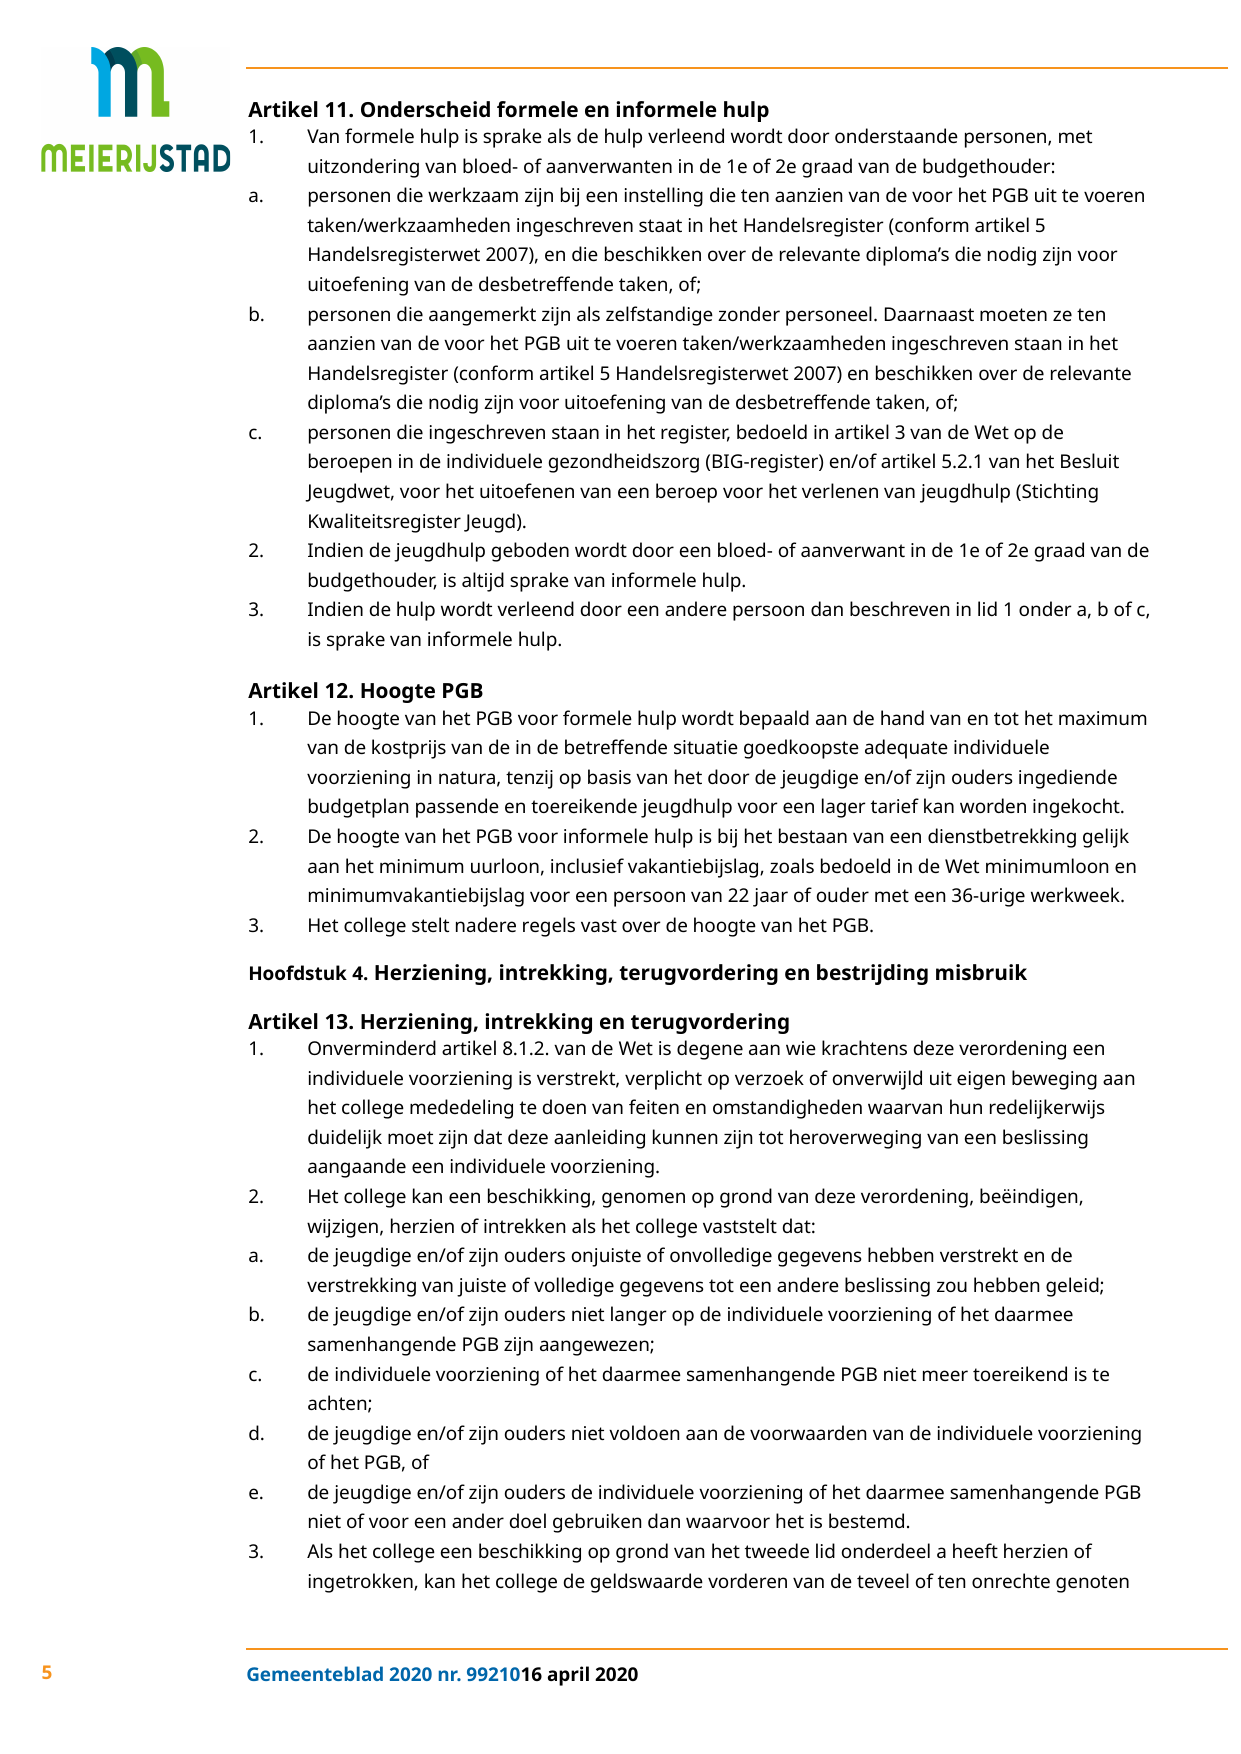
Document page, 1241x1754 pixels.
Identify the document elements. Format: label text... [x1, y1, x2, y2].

list personen die ingeschreven staan in het register, bedoeld in artikel 3 van de Wet op de beroepen in de individuele gezondheidszorg (BIG-register) en/of artikel 5.2.1 van het Besluit Jeugdwet, voor het uitoefenen van een beroep voor het verlenen van jeugdhulp (Stichting Kwaliteitsregister Jeugd). [248, 419, 1152, 533]
list de jeugdige en/of zijn ouders de individuele voorziening of het daarmee samenhangende PGB niet of voor een ander doel gebruiken dan waarvoor het is bestemd. [248, 1479, 1152, 1534]
list De hoogte van het PGB voor informele hulp is bij het bestaan van een dienstbetrekking gelijk aan het minimum uurloon, inclusief vakantiebijslag, zoals bedoeld in de Wet minimumloon en minimumvakantiebijslag voor een persoon van 22 jaar of ouder met een 36-urige werkweek. [248, 823, 1152, 908]
list Het college stelt nadere regels vast over de hoogte van het PGB. [248, 912, 1152, 938]
list De hoogte van het PGB voor formele hulp wordt bepaald aan de hand van en tot het maximum van de kostprijs van de in de betreffende situatie goedkoopste adequate individuele voorziening in natura, tenzij op basis van het door de jeugdige en/of zijn ouders ingediende budgetplan passende en toereikende jeugdhulp voor een lager tarief kan worden ingekocht. [248, 705, 1152, 819]
list de jeugdige en/of zijn ouders niet voldoen aan de voorwaarden van de individuele voorziening of het PGB, of [248, 1420, 1152, 1475]
text Artikel 13. Herziening, intrekking en terugvordering [248, 1007, 1152, 1035]
list de jeugdige en/of zijn ouders niet langer op de individuele voorziening of het daarmee samenhangende PGB zijn aangewezen; [248, 1302, 1152, 1357]
list Onverminderd artikel 8.1.2. van de Wet is degene aan wie krachtens deze verordening een individuele voorziening is verstrekt, verplicht op verzoek of onverwijld uit eigen beweging aan het college mededeling te doen van feiten en omstandigheden waarvan hun redelijkerwijs duidelijk moet zijn dat deze aanleiding kunnen zijn tot heroverweging van een beslissing aangaande een individuele voorziening. [248, 1035, 1152, 1179]
list Het college kan een beschikking, genomen op grond van deze verordening, beëindigen, wijzigen, herzien of intrekken als het college vaststelt dat: [248, 1183, 1152, 1239]
text Hoofdstuk 4. Herziening, intrekking, terugvordering en bestrijding misbruik [248, 958, 1152, 986]
text Artikel 11. Onderscheid formele en informele hulp [248, 95, 1152, 123]
list de jeugdige en/of zijn ouders onjuiste of onvolledige gegevens hebben verstrekt en de verstrekking van juiste of volledige gegevens tot een andere beslissing zou hebben geleid; [248, 1242, 1152, 1298]
picture [41, 47, 231, 172]
text Artikel 12. Hoogte PGB [248, 677, 1152, 705]
list Van formele hulp is sprake als de hulp verleend wordt door onderstaande personen, met uitzondering van bloed- of aanverwanten in de 1e of 2e graad van de budgethouder: [248, 123, 1152, 178]
list Indien de jeugdhulp geboden wordt door een bloed- of aanverwant in de 1e of 2e graad van de budgethouder, is altijd sprake van informele hulp. [248, 537, 1152, 593]
list personen die aangemerkt zijn als zelfstandige zonder personeel. Daarnaast moeten ze ten aanzien van de voor het PGB uit te voeren taken/werkzaamheden ingeschreven staan in het Handelsregister (conform artikel 5 Handelsregisterwet 2007) en beschikken over de relevante diploma’s die nodig zijn voor uitoefening van de desbetreffende taken, of; [248, 301, 1152, 415]
list Indien de hulp wordt verleend door een andere persoon dan beschreven in lid 1 onder a, b of c, is sprake van informele hulp. [248, 597, 1152, 652]
list Als het college een beschikking op grond van het tweede lid onderdeel a heeft herzien of ingetrokken, kan het college de geldswaarde vorderen van de teveel of ten onrechte genoten [248, 1538, 1152, 1594]
list personen die werkzaam zijn bij een instelling die ten aanzien van de voor het PGB uit te voeren taken/werkzaamheden ingeschreven staat in het Handelsregister (conform artikel 5 Handelsregisterwet 2007), en die beschikken over de relevante diploma’s die nodig zijn voor uitoefening van de desbetreffende taken, of; [248, 182, 1152, 297]
list de individuele voorziening of het daarmee samenhangende PGB niet meer toereikend is te achten; [248, 1361, 1152, 1416]
